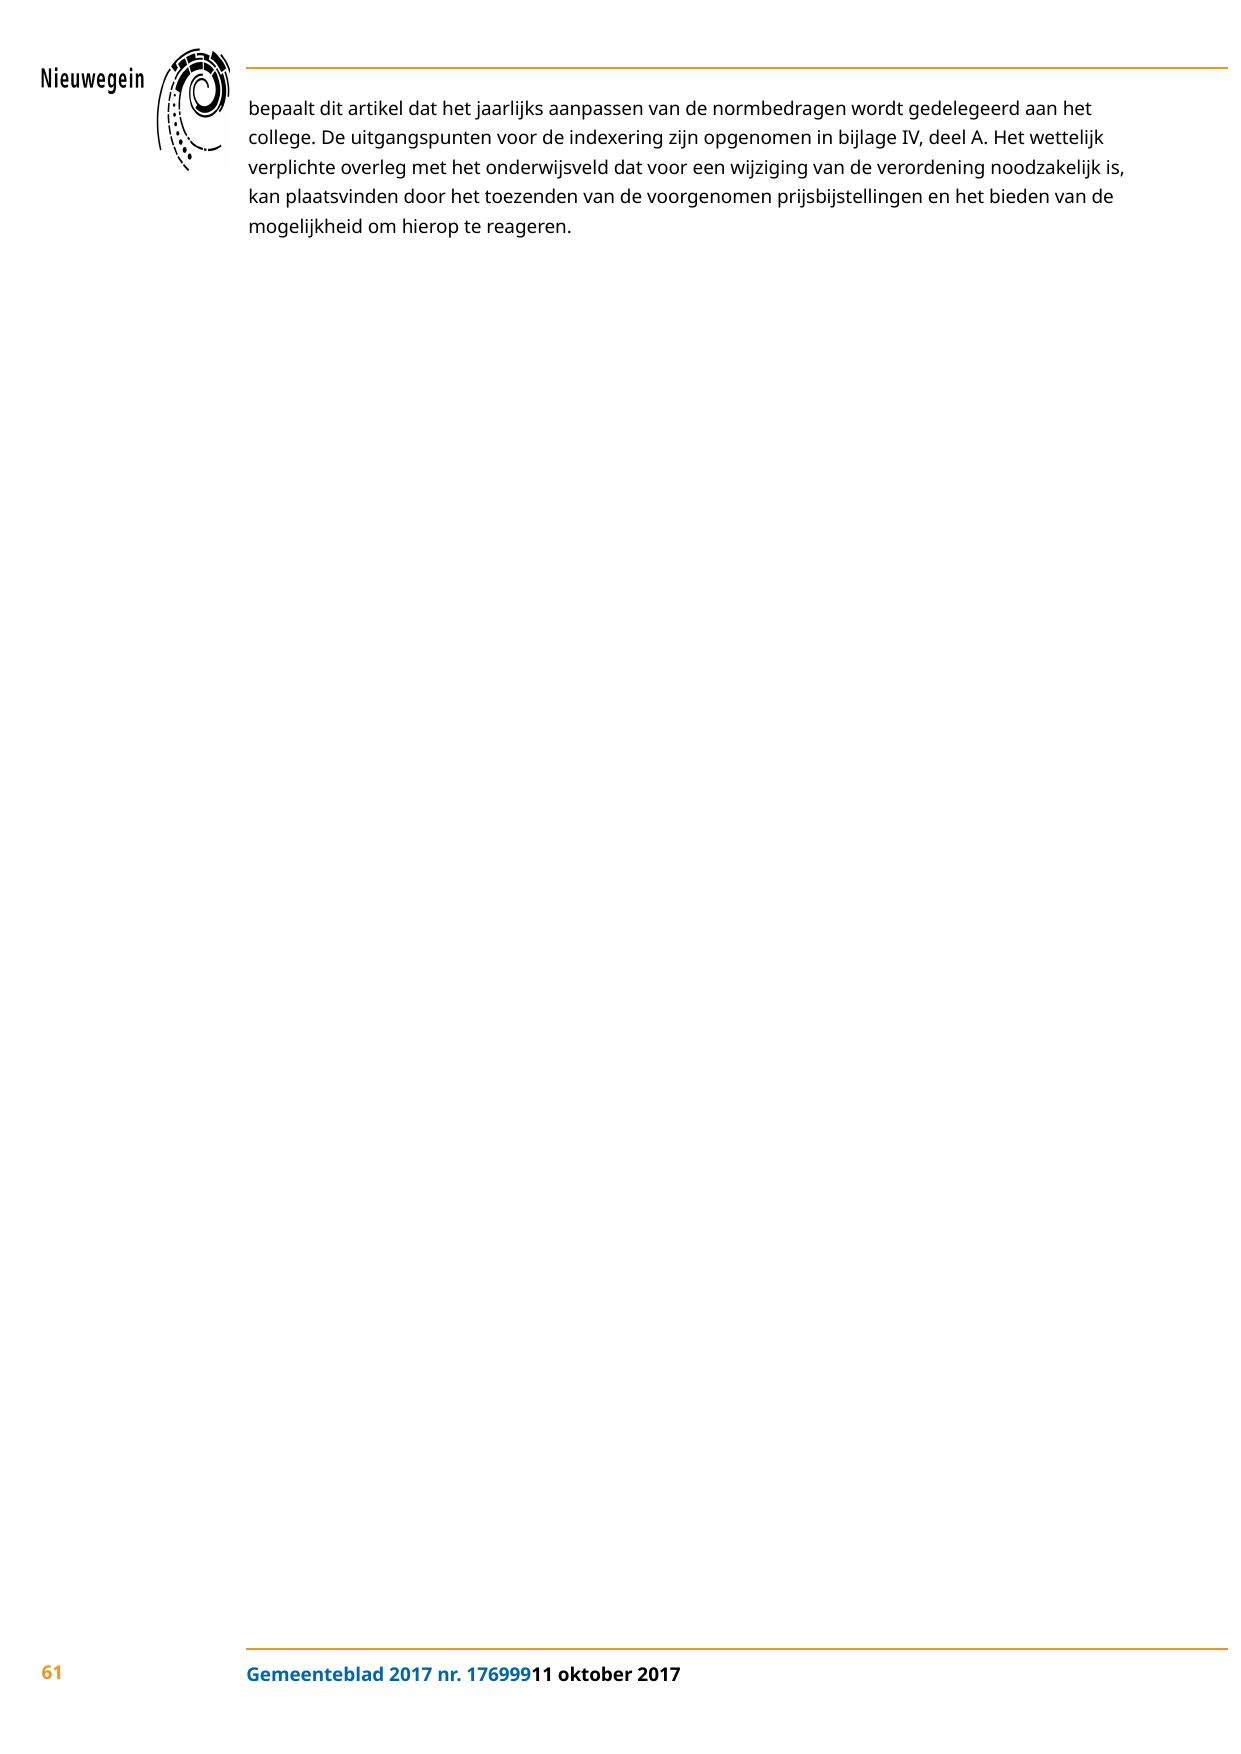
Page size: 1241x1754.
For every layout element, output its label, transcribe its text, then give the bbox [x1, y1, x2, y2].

picture [41, 47, 231, 172]
text bepaalt dit artikel dat het jaarlijks aanpassen van de normbedragen wordt gedelegeerd aan het college. De uitgangspunten voor de indexering zijn opgenomen in bijlage IV, deel A. Het wettelijk verplichte overleg met het onderwijsveld dat voor een wijziging van de verordening noodzakelijk is, kan plaatsvinden door het toezenden van de voorgenomen prijsbijstellingen en het bieden van de mogelijkheid om hierop te reageren. [248, 95, 1152, 239]
